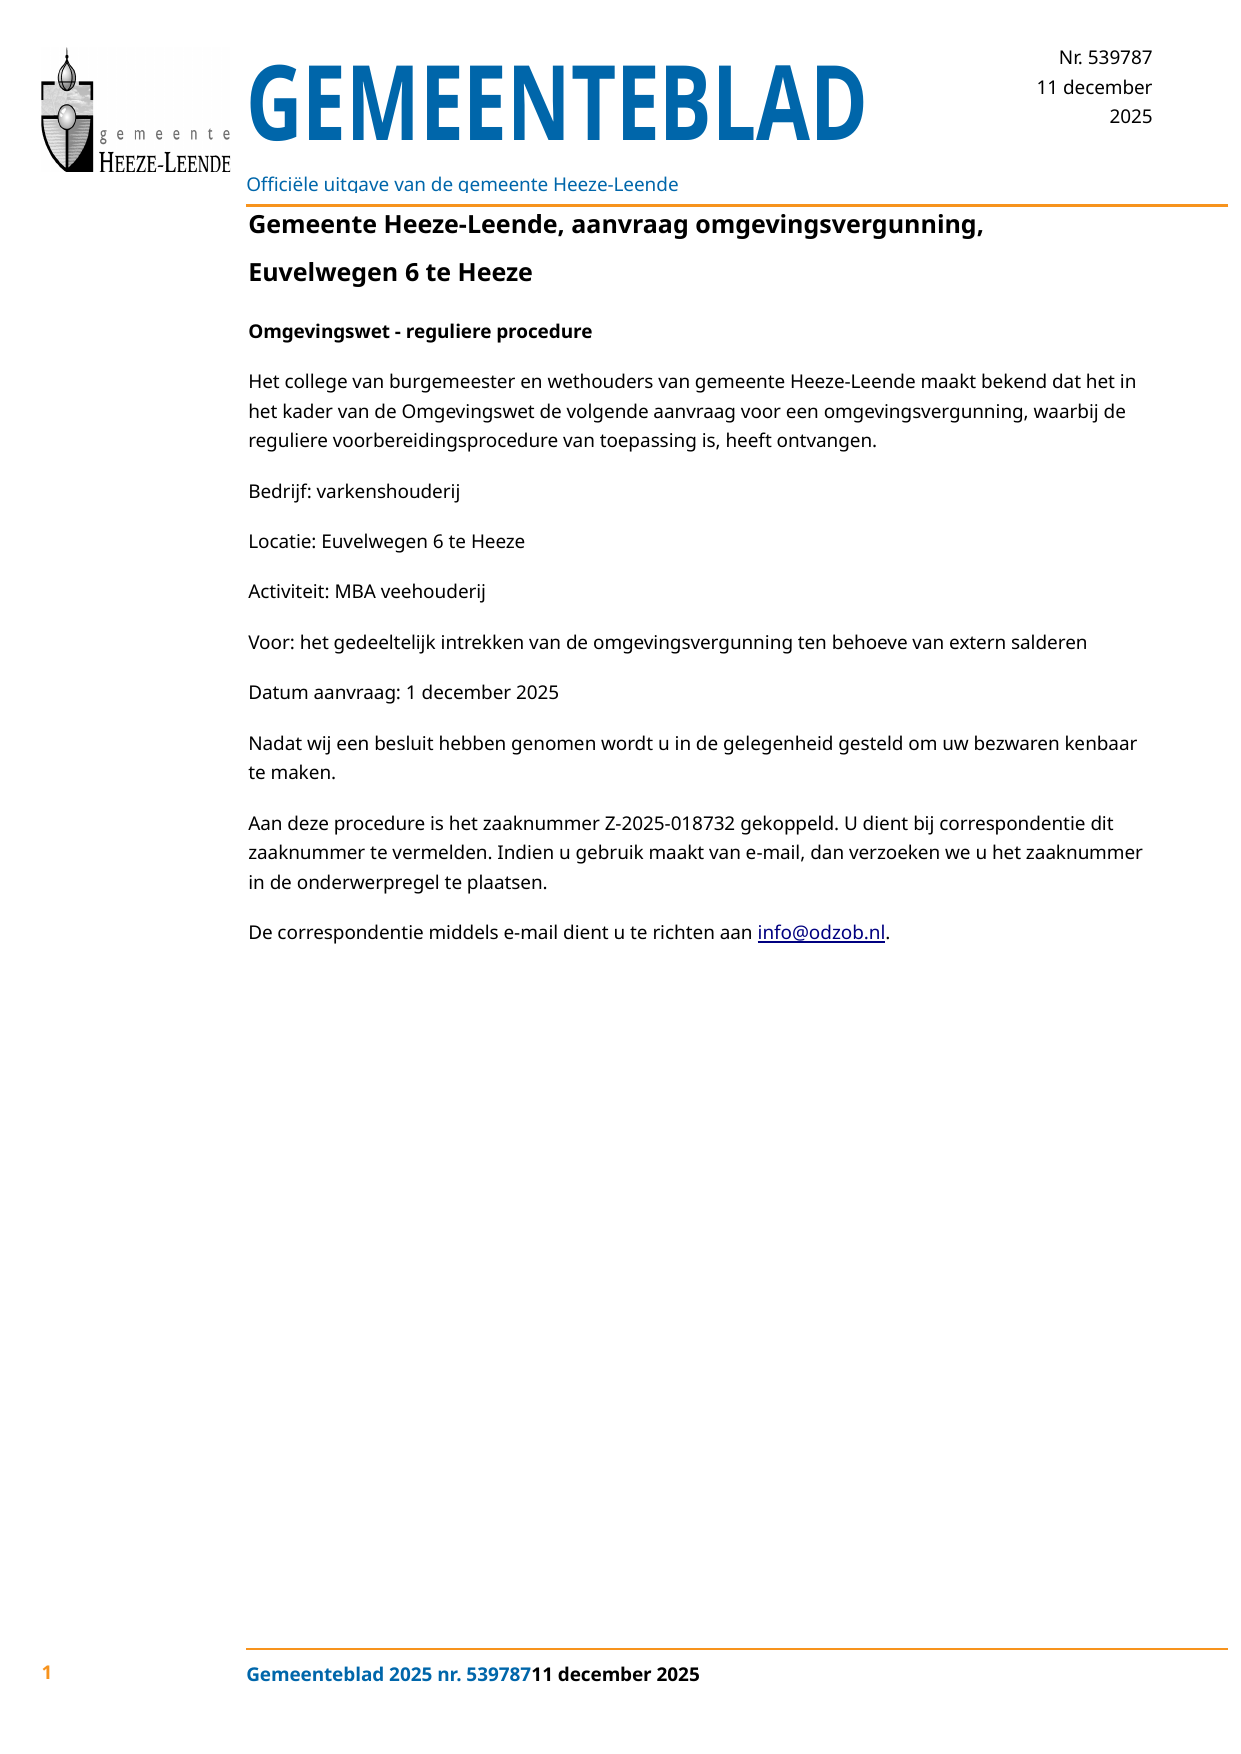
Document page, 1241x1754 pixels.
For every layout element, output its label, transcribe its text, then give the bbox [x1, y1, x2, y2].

text Locatie: Euvelwegen 6​ te Heeze [248, 528, 1152, 554]
text Nadat wij een besluit hebben genomen wordt u in de gelegenheid gesteld om uw bezwaren kenbaar te maken. [248, 730, 1152, 785]
text Activiteit: MBA veehouderij [248, 579, 1152, 604]
text De correspondentie middels e-mail dient u te richten aan info@odzob.nl. [248, 919, 1152, 945]
text Voor: het gedeeltelijk intrekken van de omgevingsvergunning ten behoeve van extern salderen [248, 629, 1152, 655]
text Datum aanvraag: 1 december 2025 [248, 679, 1152, 705]
text Omgevingswet - reguliere procedure [248, 318, 1152, 344]
picture [41, 47, 231, 172]
text Bedrijf: varkenshouderij [248, 478, 1152, 504]
text Gemeente Heeze-Leende, aanvraag omgevingsvergunning, Euvelwegen 6​ te Heeze [248, 207, 1152, 288]
text Het college van burgemeester en wethouders van gemeente Heeze-Leende maakt bekend dat het in het kader van de Omgevingswet de volgende aanvraag voor een omgevingsvergunning, waarbij de reguliere voorbereidingsprocedure van toepassing is, heeft ontvangen. [248, 368, 1152, 453]
text Aan deze procedure is het zaaknummer Z-2025-018732 gekoppeld. U dient bij correspondentie dit zaaknummer te vermelden. Indien u gebruik maakt van e-mail, dan verzoeken we u het zaaknummer in de onderwerpregel te plaatsen. [248, 810, 1152, 895]
